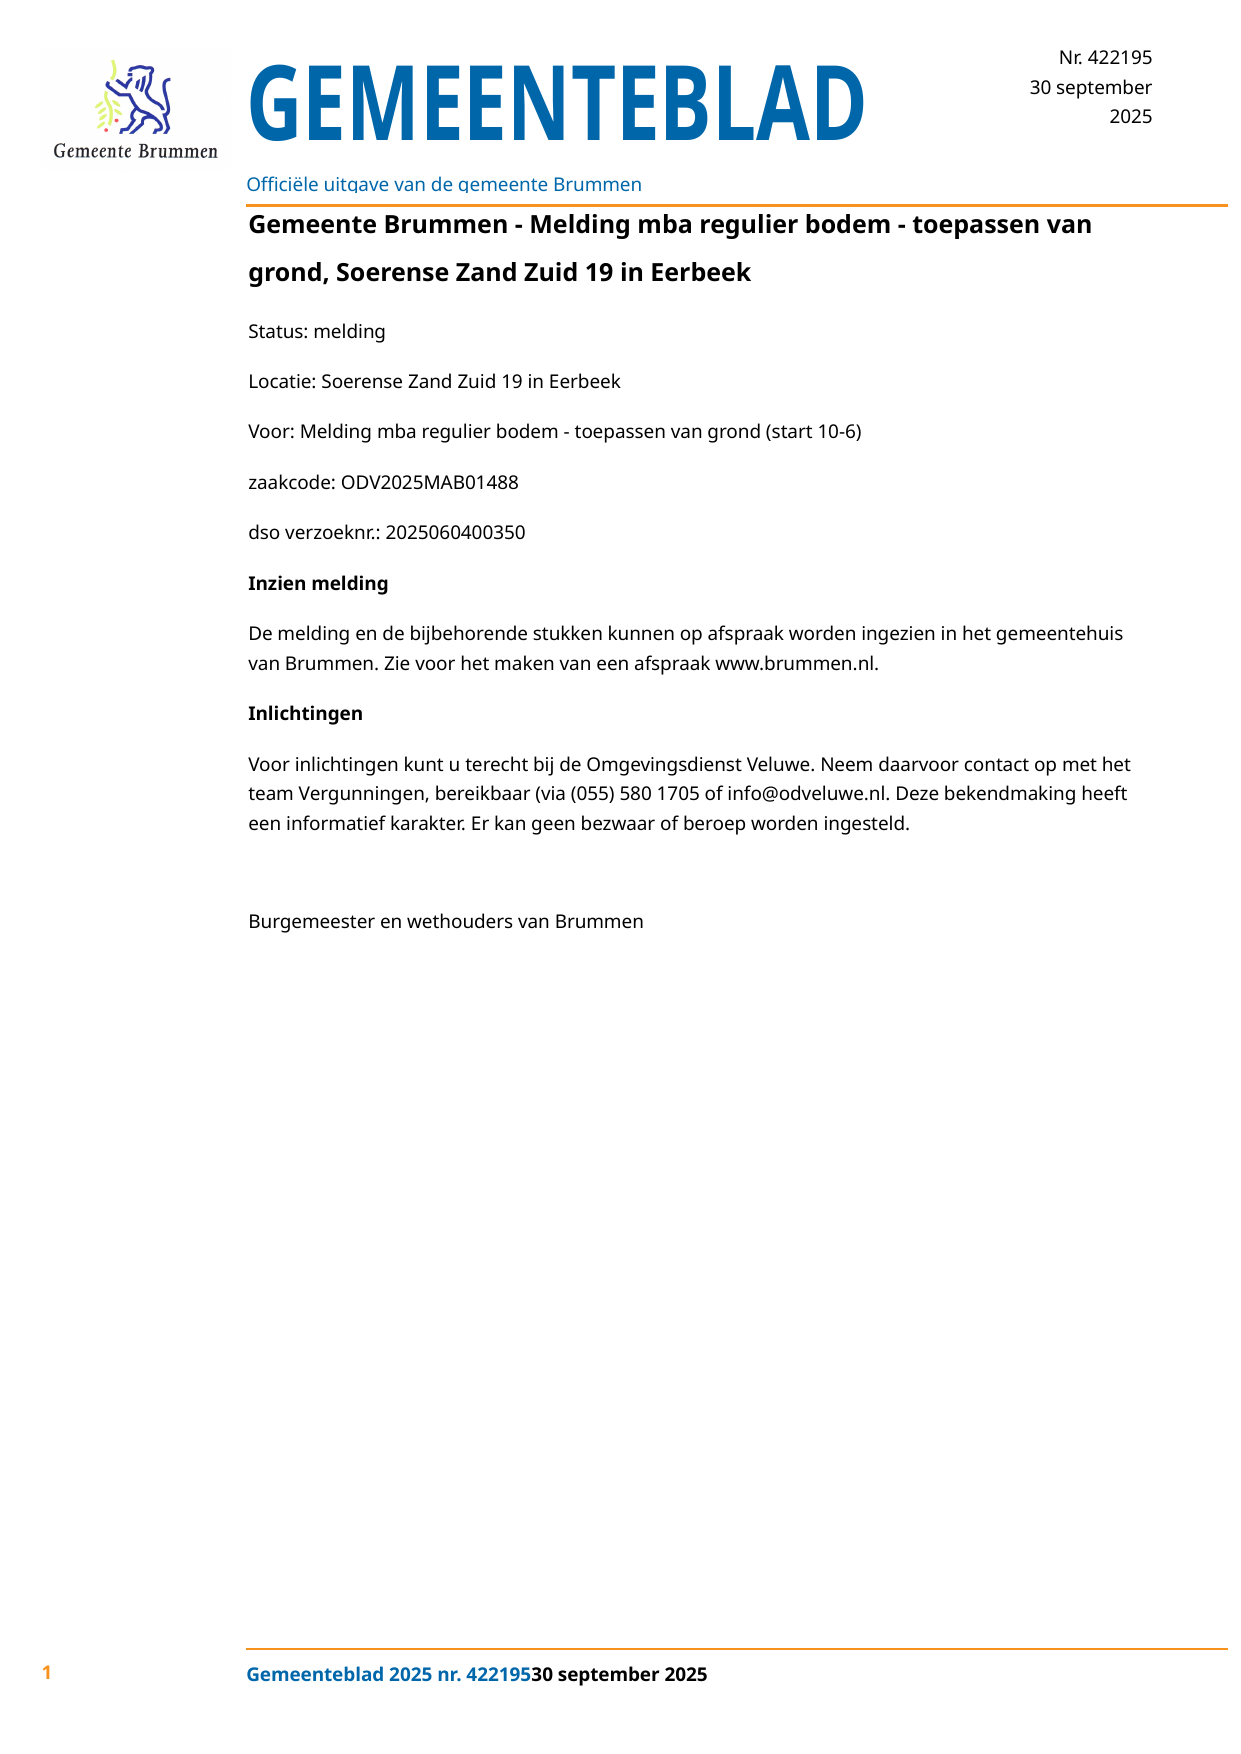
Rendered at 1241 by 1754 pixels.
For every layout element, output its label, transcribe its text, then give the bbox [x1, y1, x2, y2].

text De melding en de bijbehorende stukken kunnen op afspraak worden ingezien in het gemeentehuis van Brummen. Zie voor het maken van een afspraak www.brummen.nl. [248, 620, 1152, 676]
text dso verzoeknr.: 2025060400350 [248, 519, 1152, 545]
text Voor inlichtingen kunt u terecht bij de Omgevingsdienst Veluwe. Neem daarvoor contact op met het team Vergunningen, bereikbaar (via (055) 580 1705 of info@odveluwe.nl. Deze bekendmaking heeft een informatief karakter. Er kan geen bezwaar of beroep worden ingesteld. [248, 751, 1152, 836]
text Inzien melding [248, 570, 1152, 596]
text Voor: Melding mba regulier bodem - toepassen van grond (start 10-6) [248, 419, 1152, 444]
text Gemeente Brummen - Melding mba regulier bodem - toepassen van grond, Soerense Zand Zuid 19 in Eerbeek [248, 207, 1152, 288]
picture [41, 47, 231, 172]
text Locatie: Soerense Zand Zuid 19 in Eerbeek [248, 368, 1152, 394]
text Inlichtingen [248, 700, 1152, 726]
text Status: melding [248, 318, 1152, 344]
text zaakcode: ODV2025MAB01488 [248, 469, 1152, 495]
text Burgemeester en wethouders van Brummen [248, 908, 1152, 934]
